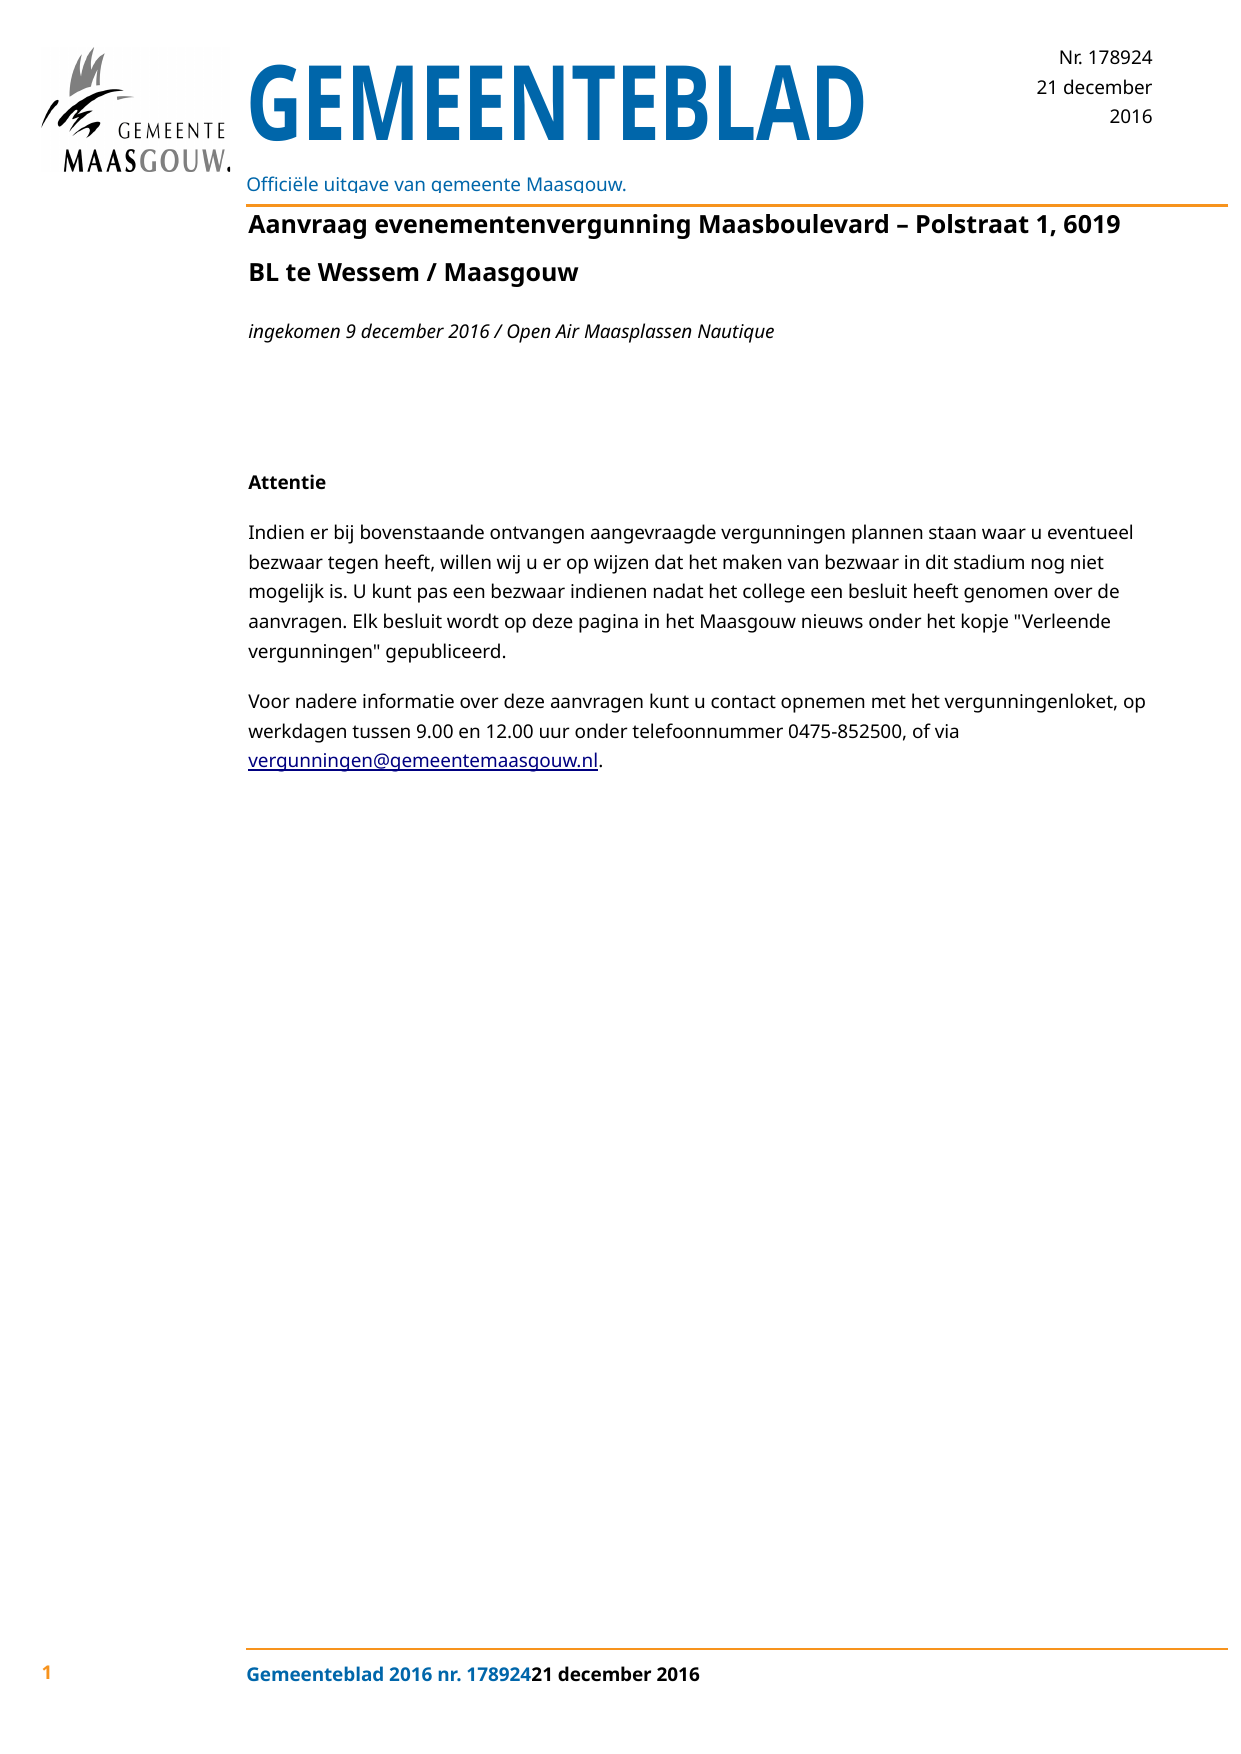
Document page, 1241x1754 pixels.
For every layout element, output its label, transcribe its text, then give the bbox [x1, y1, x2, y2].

text Voor nadere informatie over deze aanvragen kunt u contact opnemen met het vergunningenloket, op werkdagen tussen 9.00 en 12.00 uur onder telefoonnummer 0475-852500, of via vergunningen@gemeentemaasgouw.nl. [248, 688, 1152, 773]
text Aanvraag evenementenvergunning Maasboulevard – Polstraat 1, 6019 BL te Wessem / Maasgouw [248, 207, 1152, 288]
text ingekomen 9 december 2016 / Open Air Maasplassen Nautique [248, 318, 1152, 344]
text Indien er bij bovenstaande ontvangen aangevraagde vergunningen plannen staan waar u eventueel bezwaar tegen heeft, willen wij u er op wijzen dat het maken van bezwaar in dit stadium nog niet mogelijk is. U kunt pas een bezwaar indienen nadat het college een besluit heeft genomen over de aanvragen. Elk besluit wordt op deze pagina in het Maasgouw nieuws onder het kopje "Verleende vergunningen" gepubliceerd. [248, 519, 1152, 664]
picture [41, 47, 231, 172]
text Attentie [248, 469, 1152, 495]
